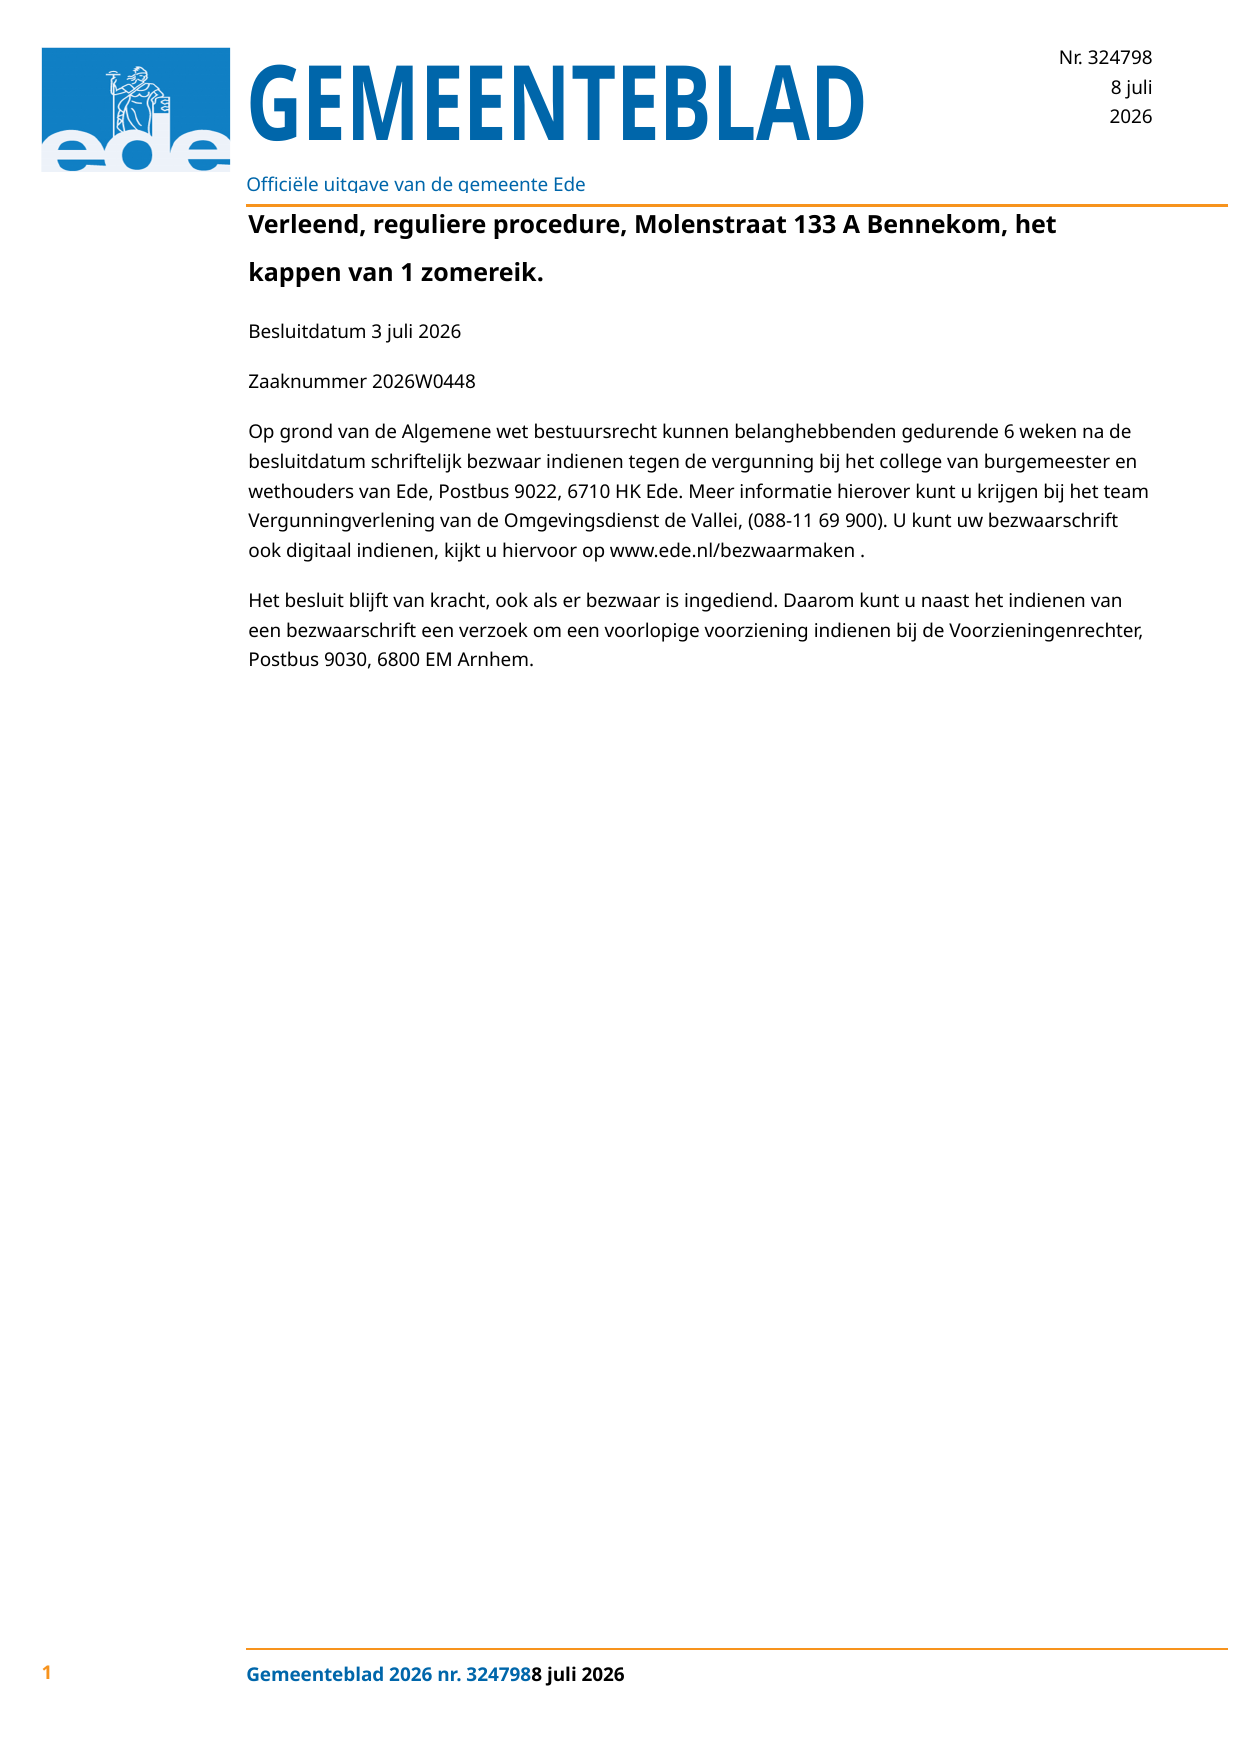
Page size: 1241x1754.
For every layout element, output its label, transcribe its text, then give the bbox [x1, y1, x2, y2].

text Besluitdatum 3 juli 2026 [248, 318, 1152, 344]
picture [41, 47, 231, 172]
text Verleend, reguliere procedure, Molenstraat 133 A Bennekom, het kappen van 1 zomereik. [248, 207, 1152, 288]
text Zaaknummer 2026W0448 [248, 368, 1152, 394]
text Op grond van de Algemene wet bestuursrecht kunnen belanghebbenden gedurende 6 weken na de besluitdatum schriftelijk bezwaar indienen tegen de vergunning bij het college van burgemeester en wethouders van Ede, Postbus 9022, 6710 HK Ede. Meer informatie hierover kunt u krijgen bij het team Vergunningverlening van de Omgevingsdienst de Vallei, (088-11 69 900). U kunt uw bezwaarschrift ook digitaal indienen, kijkt u hiervoor op www.ede.nl/bezwaarmaken . [248, 419, 1152, 563]
text Het besluit blijft van kracht, ook als er bezwaar is ingediend. Daarom kunt u naast het indienen van een bezwaarschrift een verzoek om een voorlopige voorziening indienen bij de Voorzieningenrechter, Postbus 9030, 6800 EM Arnhem. [248, 587, 1152, 672]
